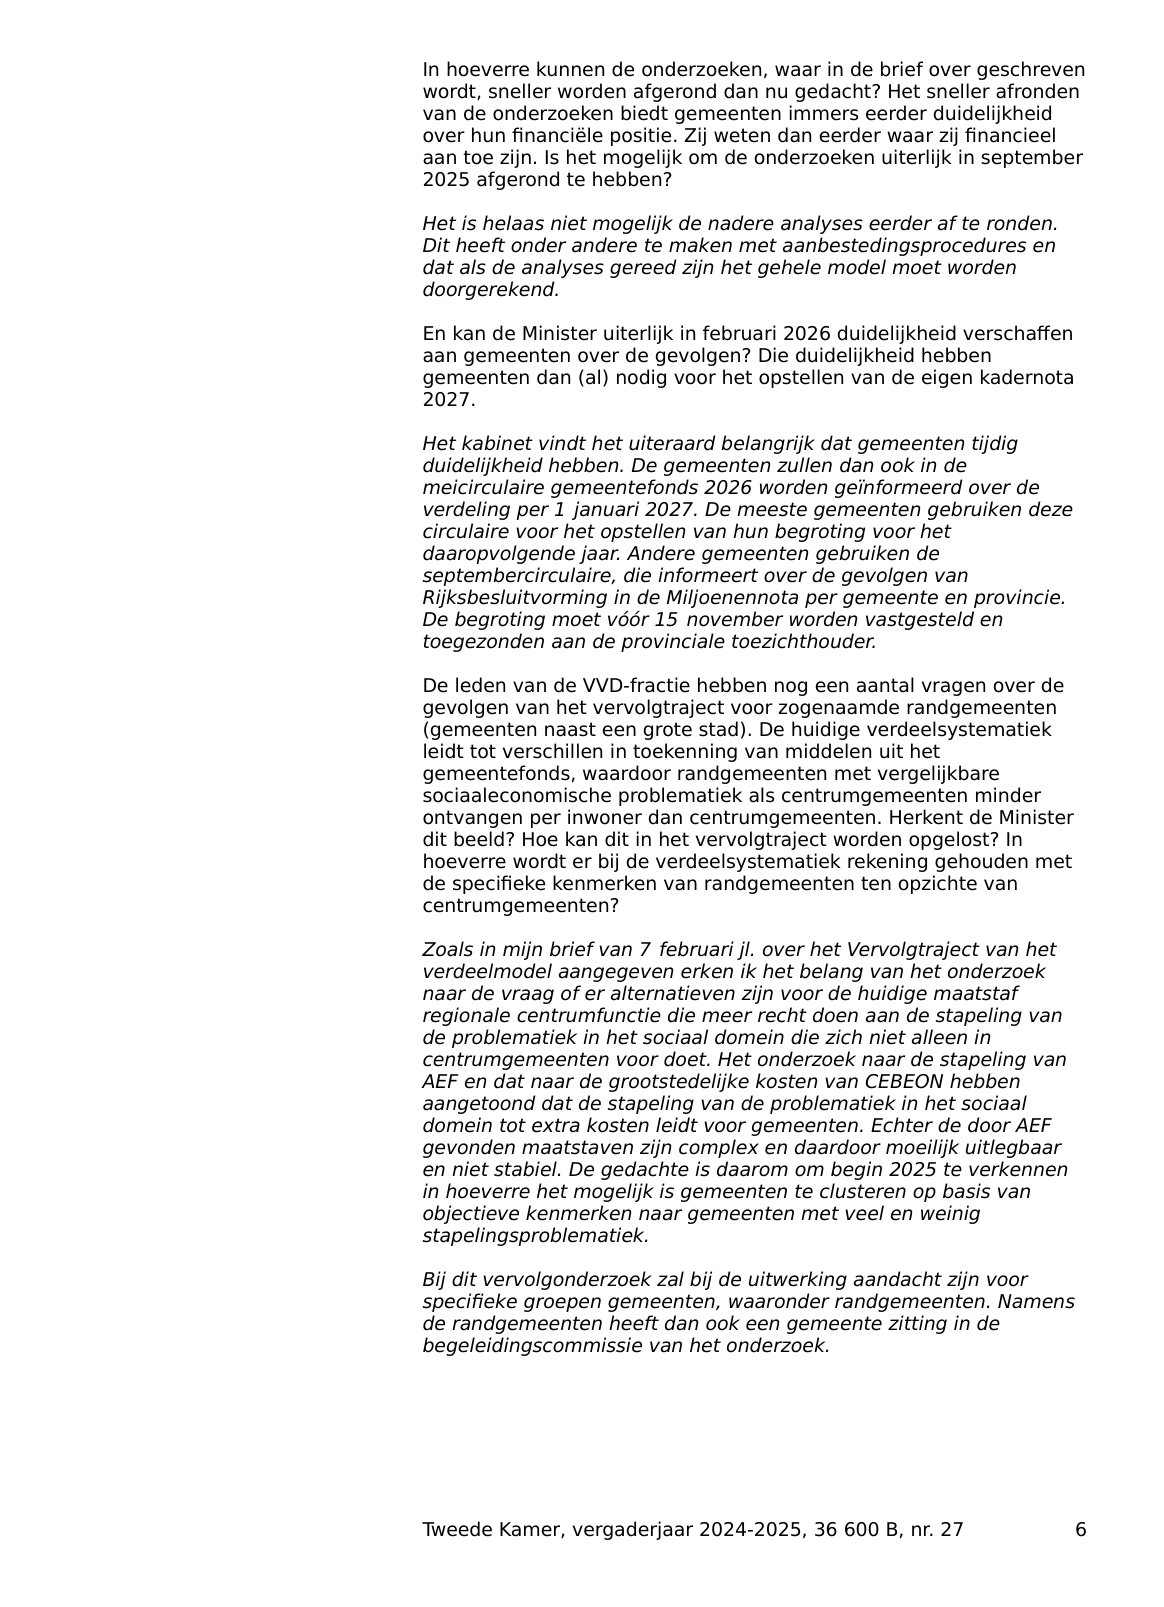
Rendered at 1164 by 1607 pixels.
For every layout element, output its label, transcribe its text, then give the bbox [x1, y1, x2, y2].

text En kan de Minister uiterlijk in februari 2026 duidelijkheid verschaffen aan gemeenten over de gevolgen? Die duidelijkheid hebben gemeenten dan (al) nodig voor het opstellen van de eigen kadernota 2027. [422, 323, 1087, 411]
text De leden van de VVD-fractie hebben nog een aantal vragen over de gevolgen van het vervolgtraject voor zogenaamde randgemeenten (gemeenten naast een grote stad). De huidige verdeelsystematiek leidt tot verschillen in toekenning van middelen uit het gemeentefonds, waardoor randgemeenten met vergelijkbare sociaaleconomische problematiek als centrumgemeenten minder ontvangen per inwoner dan centrumgemeenten. Herkent de Minister dit beeld? Hoe kan dit in het vervolgtraject worden opgelost? In hoeverre wordt er bij de verdeelsystematiek rekening gehouden met de specifieke kenmerken van randgemeenten ten opzichte van centrumgemeenten? [422, 675, 1087, 917]
text Bij dit vervolgonderzoek zal bij de uitwerking aandacht zijn voor specifieke groepen gemeenten, waaronder randgemeenten. Namens de randgemeenten heeft dan ook een gemeente zitting in de begeleidingscommissie van het onderzoek. [422, 1269, 1087, 1357]
text Het is helaas niet mogelijk de nadere analyses eerder af te ronden. Dit heeft onder andere te maken met aanbestedingsprocedures en dat als de analyses gereed zijn het gehele model moet worden doorgerekend. [422, 213, 1087, 301]
text Zoals in mijn brief van 7 februari jl. over het Vervolgtraject van het verdeelmodel aangegeven erken ik het belang van het onderzoek naar de vraag of er alternatieven zijn voor de huidige maatstaf regionale centrumfunctie die meer recht doen aan de stapeling van de problematiek in het sociaal domein die zich niet alleen in centrumgemeenten voor doet. Het onderzoek naar de stapeling van AEF en dat naar de grootstedelijke kosten van CEBEON hebben aangetoond dat de stapeling van de problematiek in het sociaal domein tot extra kosten leidt voor gemeenten. Echter de door AEF gevonden maatstaven zijn complex en daardoor moeilijk uitlegbaar en niet stabiel. De gedachte is daarom om begin 2025 te verkennen in hoeverre het mogelijk is gemeenten te clusteren op basis van objectieve kenmerken naar gemeenten met veel en weinig stapelingsproblematiek. [422, 939, 1087, 1247]
text In hoeverre kunnen de onderzoeken, waar in de brief over geschreven wordt, sneller worden afgerond dan nu gedacht? Het sneller afronden van de onderzoeken biedt gemeenten immers eerder duidelijkheid over hun financiële positie. Zij weten dan eerder waar zij financieel aan toe zijn. Is het mogelijk om de onderzoeken uiterlijk in september 2025 afgerond te hebben? [422, 59, 1087, 191]
text Het kabinet vindt het uiteraard belangrijk dat gemeenten tijdig duidelijkheid hebben. De gemeenten zullen dan ook in de meicirculaire gemeentefonds 2026 worden geïnformeerd over de verdeling per 1 januari 2027. De meeste gemeenten gebruiken deze circulaire voor het opstellen van hun begroting voor het daaropvolgende jaar. Andere gemeenten gebruiken de septembercirculaire, die informeert over de gevolgen van Rijksbesluitvorming in de Miljoenennota per gemeente en provincie. De begroting moet vóór 15 november worden vastgesteld en toegezonden aan de provinciale toezichthouder. [422, 433, 1087, 653]
